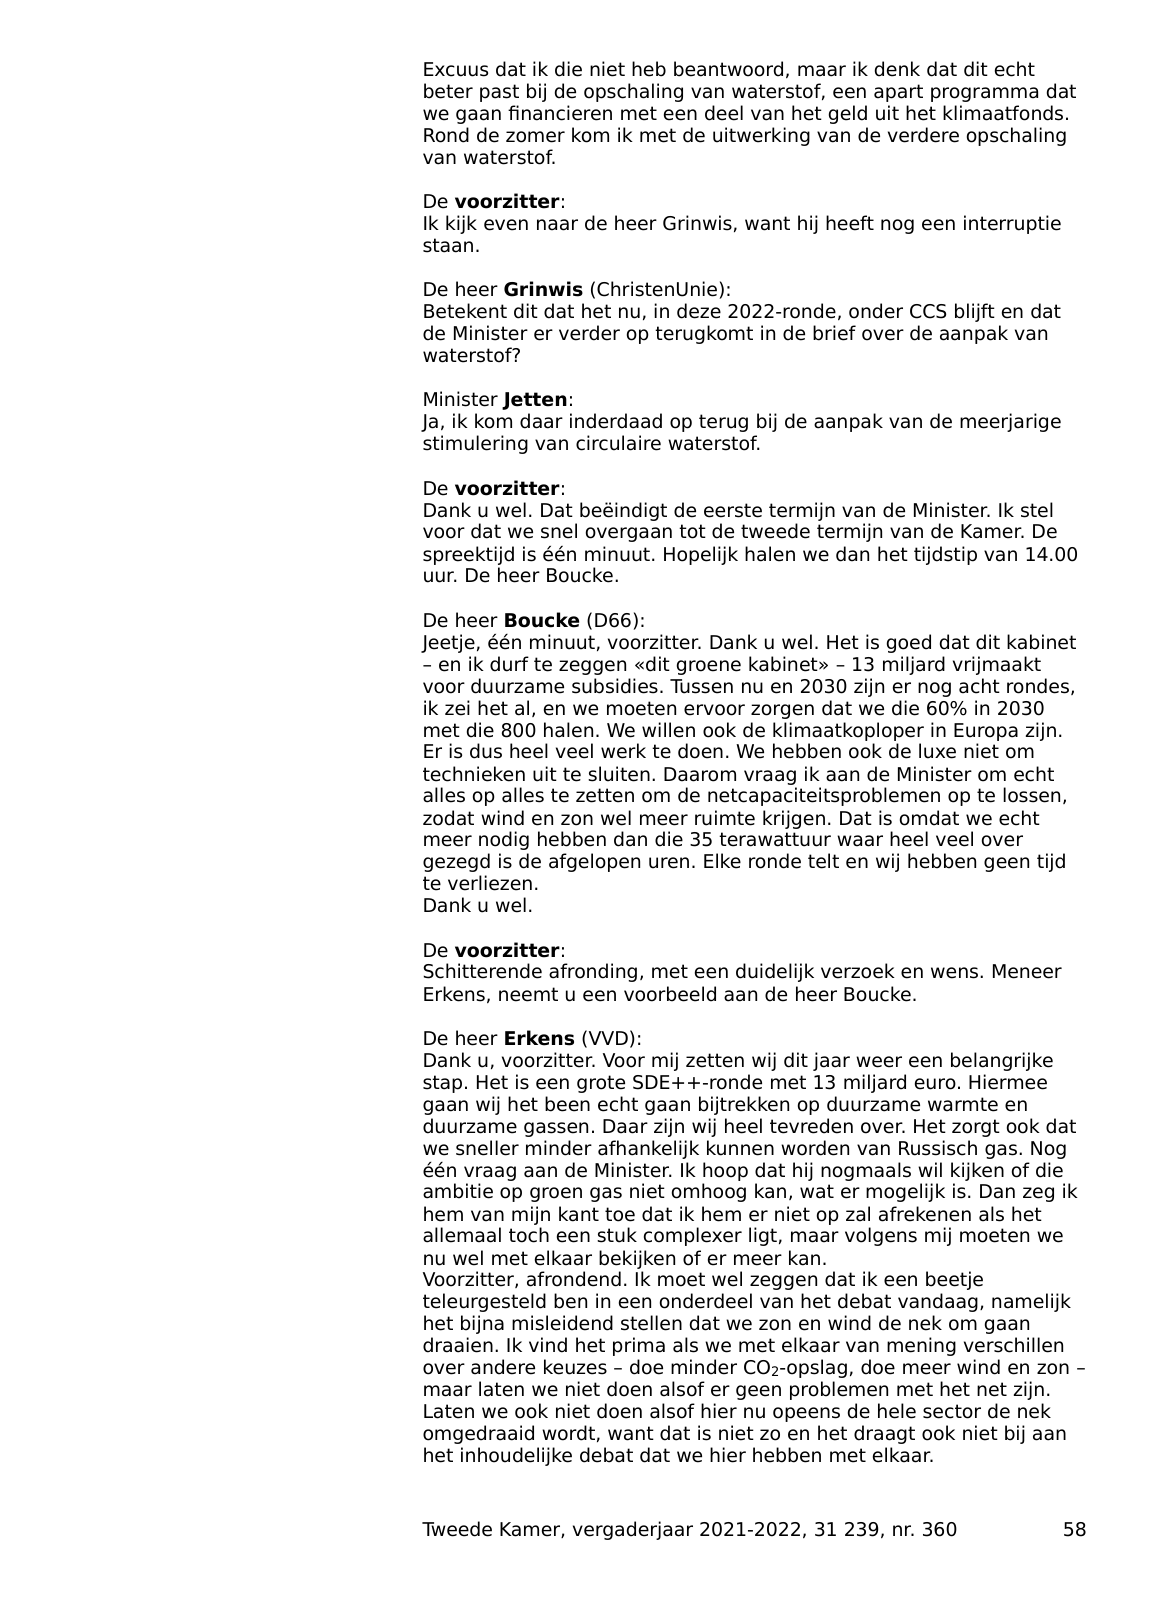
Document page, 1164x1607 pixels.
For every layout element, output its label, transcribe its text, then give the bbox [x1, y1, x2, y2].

text Schitterende afronding, met een duidelijk verzoek en wens. Meneer Erkens, neemt u een voorbeeld aan de heer Boucke. [422, 961, 1087, 1005]
text Ja, ik kom daar inderdaad op terug bij de aanpak van de meerjarige stimulering van circulaire waterstof. [422, 411, 1087, 455]
text De heer Boucke (D66): [422, 609, 1087, 632]
text De voorzitter: [422, 477, 1087, 499]
text Minister Jetten: [422, 389, 1087, 411]
text Dank u wel. Dat beëindigt de eerste termijn van de Minister. Ik stel voor dat we snel overgaan tot de tweede termijn van de Kamer. De spreektijd is één minuut. Hopelijk halen we dan het tijdstip van 14.00 uur. De heer Boucke. [422, 499, 1087, 587]
text De voorzitter: [422, 191, 1087, 213]
text De voorzitter: [422, 939, 1087, 961]
text Excuus dat ik die niet heb beantwoord, maar ik denk dat dit echt beter past bij de opschaling van waterstof, een apart programma dat we gaan financieren met een deel van het geld uit het klimaatfonds. Rond de zomer kom ik met de uitwerking van de verdere opschaling van waterstof. [422, 59, 1087, 169]
text Dank u, voorzitter. Voor mij zetten wij dit jaar weer een belangrijke stap. Het is een grote SDE++-ronde met 13 miljard euro. Hiermee gaan wij het been echt gaan bijtrekken op duurzame warmte en duurzame gassen. Daar zijn wij heel tevreden over. Het zorgt ook dat we sneller minder afhankelijk kunnen worden van Russisch gas. Nog één vraag aan de Minister. Ik hoop dat hij nogmaals wil kijken of die ambitie op groen gas niet omhoog kan, wat er mogelijk is. Dan zeg ik hem van mijn kant toe dat ik hem er niet op zal afrekenen als het allemaal toch een stuk complexer ligt, maar volgens mij moeten we nu wel met elkaar bekijken of er meer kan. [422, 1049, 1087, 1269]
text De heer Erkens (VVD): [422, 1028, 1087, 1049]
text Dank u wel. [422, 895, 1087, 917]
text Ik kijk even naar de heer Grinwis, want hij heeft nog een interruptie staan. [422, 213, 1087, 257]
text De heer Grinwis (ChristenUnie): [422, 279, 1087, 301]
text Betekent dit dat het nu, in deze 2022-ronde, onder CCS blijft en dat de Minister er verder op terugkomt in de brief over de aanpak van waterstof? [422, 301, 1087, 367]
text Voorzitter, afrondend. Ik moet wel zeggen dat ik een beetje teleurgesteld ben in een onderdeel van het debat vandaag, namelijk het bijna misleidend stellen dat we zon en wind de nek om gaan draaien. Ik vind het prima als we met elkaar van mening verschillen over andere keuzes – doe minder CO2-opslag, doe meer wind en zon – maar laten we niet doen alsof er geen problemen met het net zijn. Laten we ook niet doen alsof hier nu opeens de hele sector de nek omgedraaid wordt, want dat is niet zo en het draagt ook niet bij aan het inhoudelijke debat dat we hier hebben met elkaar. [422, 1269, 1087, 1467]
text Jeetje, één minuut, voorzitter. Dank u wel. Het is goed dat dit kabinet – en ik durf te zeggen «dit groene kabinet» – 13 miljard vrijmaakt voor duurzame subsidies. Tussen nu en 2030 zijn er nog acht rondes, ik zei het al, en we moeten ervoor zorgen dat we die 60% in 2030 met die 800 halen. We willen ook de klimaatkoploper in Europa zijn. Er is dus heel veel werk te doen. We hebben ook de luxe niet om technieken uit te sluiten. Daarom vraag ik aan de Minister om echt alles op alles te zetten om de netcapaciteitsproblemen op te lossen, zodat wind en zon wel meer ruimte krijgen. Dat is omdat we echt meer nodig hebben dan die 35 terawattuur waar heel veel over gezegd is de afgelopen uren. Elke ronde telt en wij hebben geen tijd te verliezen. [422, 632, 1087, 895]
